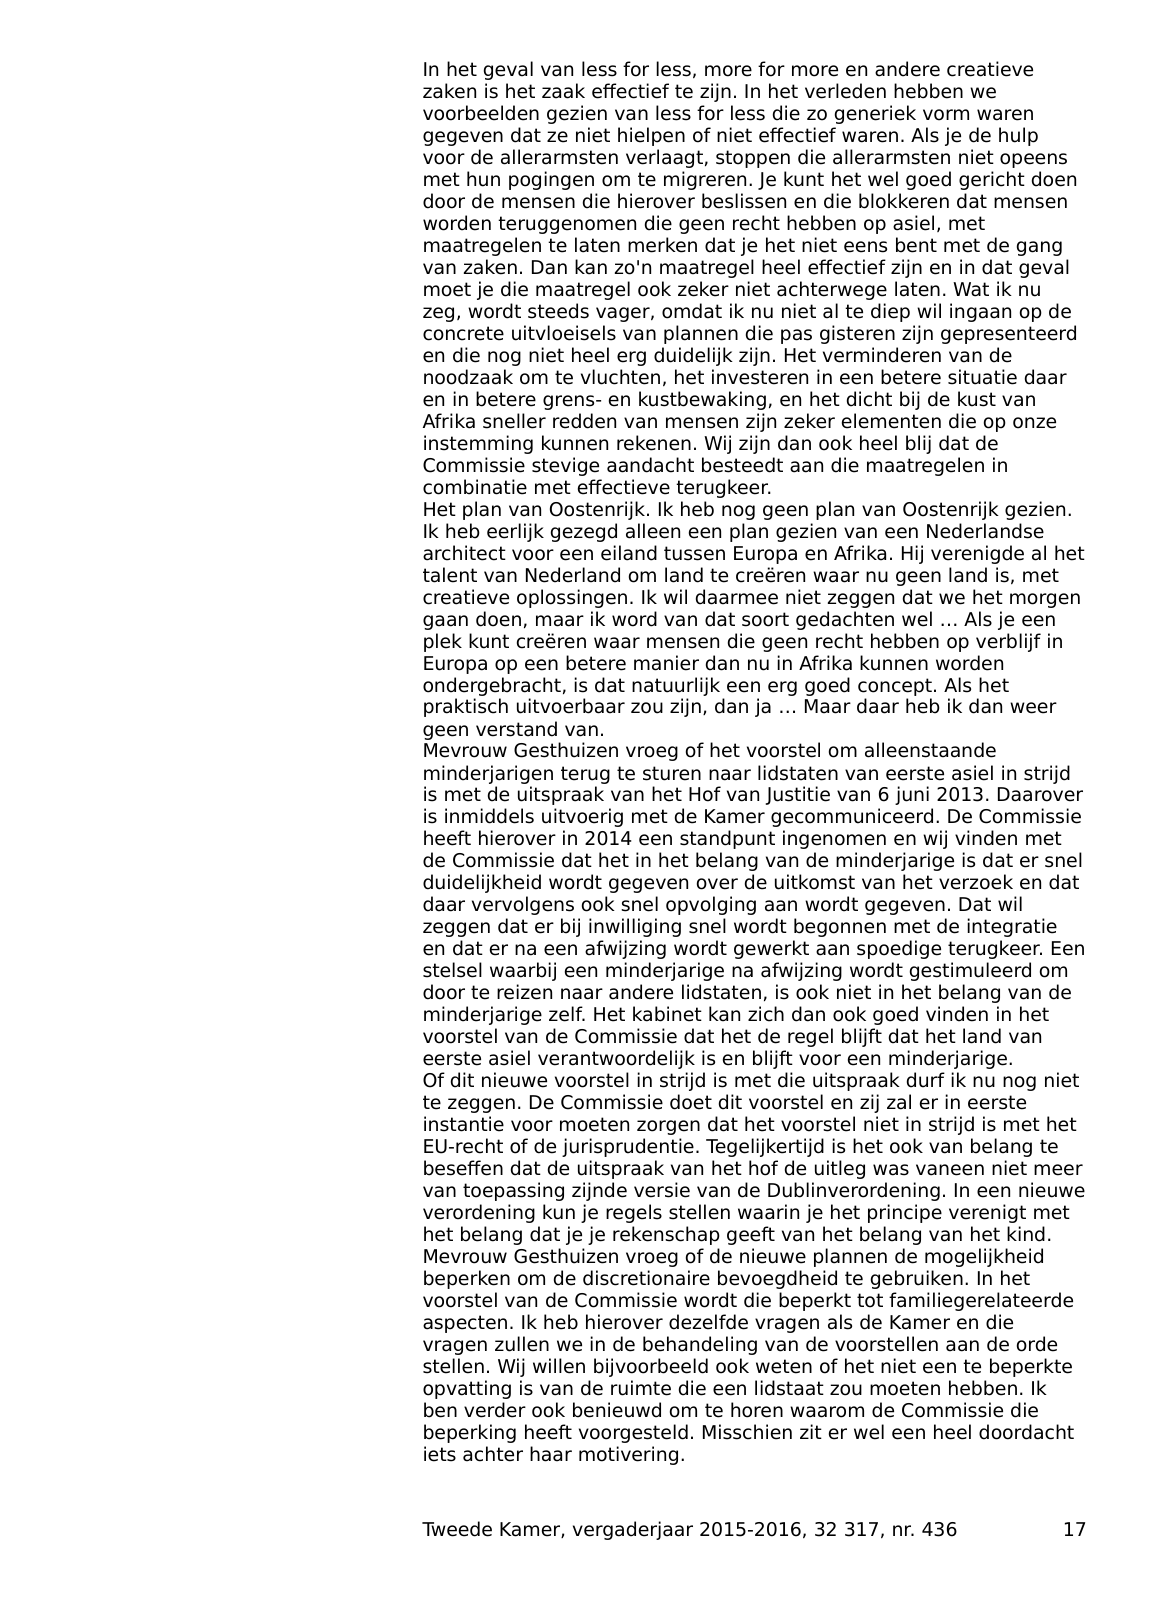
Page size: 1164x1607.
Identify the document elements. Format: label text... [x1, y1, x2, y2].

text In het geval van less for less, more for more en andere creatieve zaken is het zaak effectief te zijn. In het verleden hebben we voorbeelden gezien van less for less die zo generiek vorm waren gegeven dat ze niet hielpen of niet effectief waren. Als je de hulp voor de allerarmsten verlaagt, stoppen die allerarmsten niet opeens met hun pogingen om te migreren. Je kunt het wel goed gericht doen door de mensen die hierover beslissen en die blokkeren dat mensen worden teruggenomen die geen recht hebben op asiel, met maatregelen te laten merken dat je het niet eens bent met de gang van zaken. Dan kan zo'n maatregel heel effectief zijn en in dat geval moet je die maatregel ook zeker niet achterwege laten. Wat ik nu zeg, wordt steeds vager, omdat ik nu niet al te diep wil ingaan op de concrete uitvloeisels van plannen die pas gisteren zijn gepresenteerd en die nog niet heel erg duidelijk zijn. Het verminderen van de noodzaak om te vluchten, het investeren in een betere situatie daar en in betere grens- en kustbewaking, en het dicht bij de kust van Afrika sneller redden van mensen zijn zeker elementen die op onze instemming kunnen rekenen. Wij zijn dan ook heel blij dat de Commissie stevige aandacht besteedt aan die maatregelen in combinatie met effectieve terugkeer. [422, 59, 1087, 499]
text Mevrouw Gesthuizen vroeg of het voorstel om alleenstaande minderjarigen terug te sturen naar lidstaten van eerste asiel in strijd is met de uitspraak van het Hof van Justitie van 6 juni 2013. Daarover is inmiddels uitvoerig met de Kamer gecommuniceerd. De Commissie heeft hierover in 2014 een standpunt ingenomen en wij vinden met de Commissie dat het in het belang van de minderjarige is dat er snel duidelijkheid wordt gegeven over de uitkomst van het verzoek en dat daar vervolgens ook snel opvolging aan wordt gegeven. Dat wil zeggen dat er bij inwilliging snel wordt begonnen met de integratie en dat er na een afwijzing wordt gewerkt aan spoedige terugkeer. Een stelsel waarbij een minderjarige na afwijzing wordt gestimuleerd om door te reizen naar andere lidstaten, is ook niet in het belang van de minderjarige zelf. Het kabinet kan zich dan ook goed vinden in het voorstel van de Commissie dat het de regel blijft dat het land van eerste asiel verantwoordelijk is en blijft voor een minderjarige. [422, 740, 1087, 1070]
text Het plan van Oostenrijk. Ik heb nog geen plan van Oostenrijk gezien. Ik heb eerlijk gezegd alleen een plan gezien van een Nederlandse architect voor een eiland tussen Europa en Afrika. Hij verenigde al het talent van Nederland om land te creëren waar nu geen land is, met creatieve oplossingen. Ik wil daarmee niet zeggen dat we het morgen gaan doen, maar ik word van dat soort gedachten wel … Als je een plek kunt creëren waar mensen die geen recht hebben op verblijf in Europa op een betere manier dan nu in Afrika kunnen worden ondergebracht, is dat natuurlijk een erg goed concept. Als het praktisch uitvoerbaar zou zijn, dan ja … Maar daar heb ik dan weer geen verstand van. [422, 499, 1087, 740]
text Of dit nieuwe voorstel in strijd is met die uitspraak durf ik nu nog niet te zeggen. De Commissie doet dit voorstel en zij zal er in eerste instantie voor moeten zorgen dat het voorstel niet in strijd is met het EU-recht of de jurisprudentie. Tegelijkertijd is het ook van belang te beseffen dat de uitspraak van het hof de uitleg was vaneen niet meer van toepassing zijnde versie van de Dublinverordening. In een nieuwe verordening kun je regels stellen waarin je het principe verenigt met het belang dat je je rekenschap geeft van het belang van het kind. [422, 1070, 1087, 1246]
text Mevrouw Gesthuizen vroeg of de nieuwe plannen de mogelijkheid beperken om de discretionaire bevoegdheid te gebruiken. In het voorstel van de Commissie wordt die beperkt tot familiegerelateerde aspecten. Ik heb hierover dezelfde vragen als de Kamer en die vragen zullen we in de behandeling van de voorstellen aan de orde stellen. Wij willen bijvoorbeeld ook weten of het niet een te beperkte opvatting is van de ruimte die een lidstaat zou moeten hebben. Ik ben verder ook benieuwd om te horen waarom de Commissie die beperking heeft voorgesteld. Misschien zit er wel een heel doordacht iets achter haar motivering. [422, 1246, 1087, 1466]
